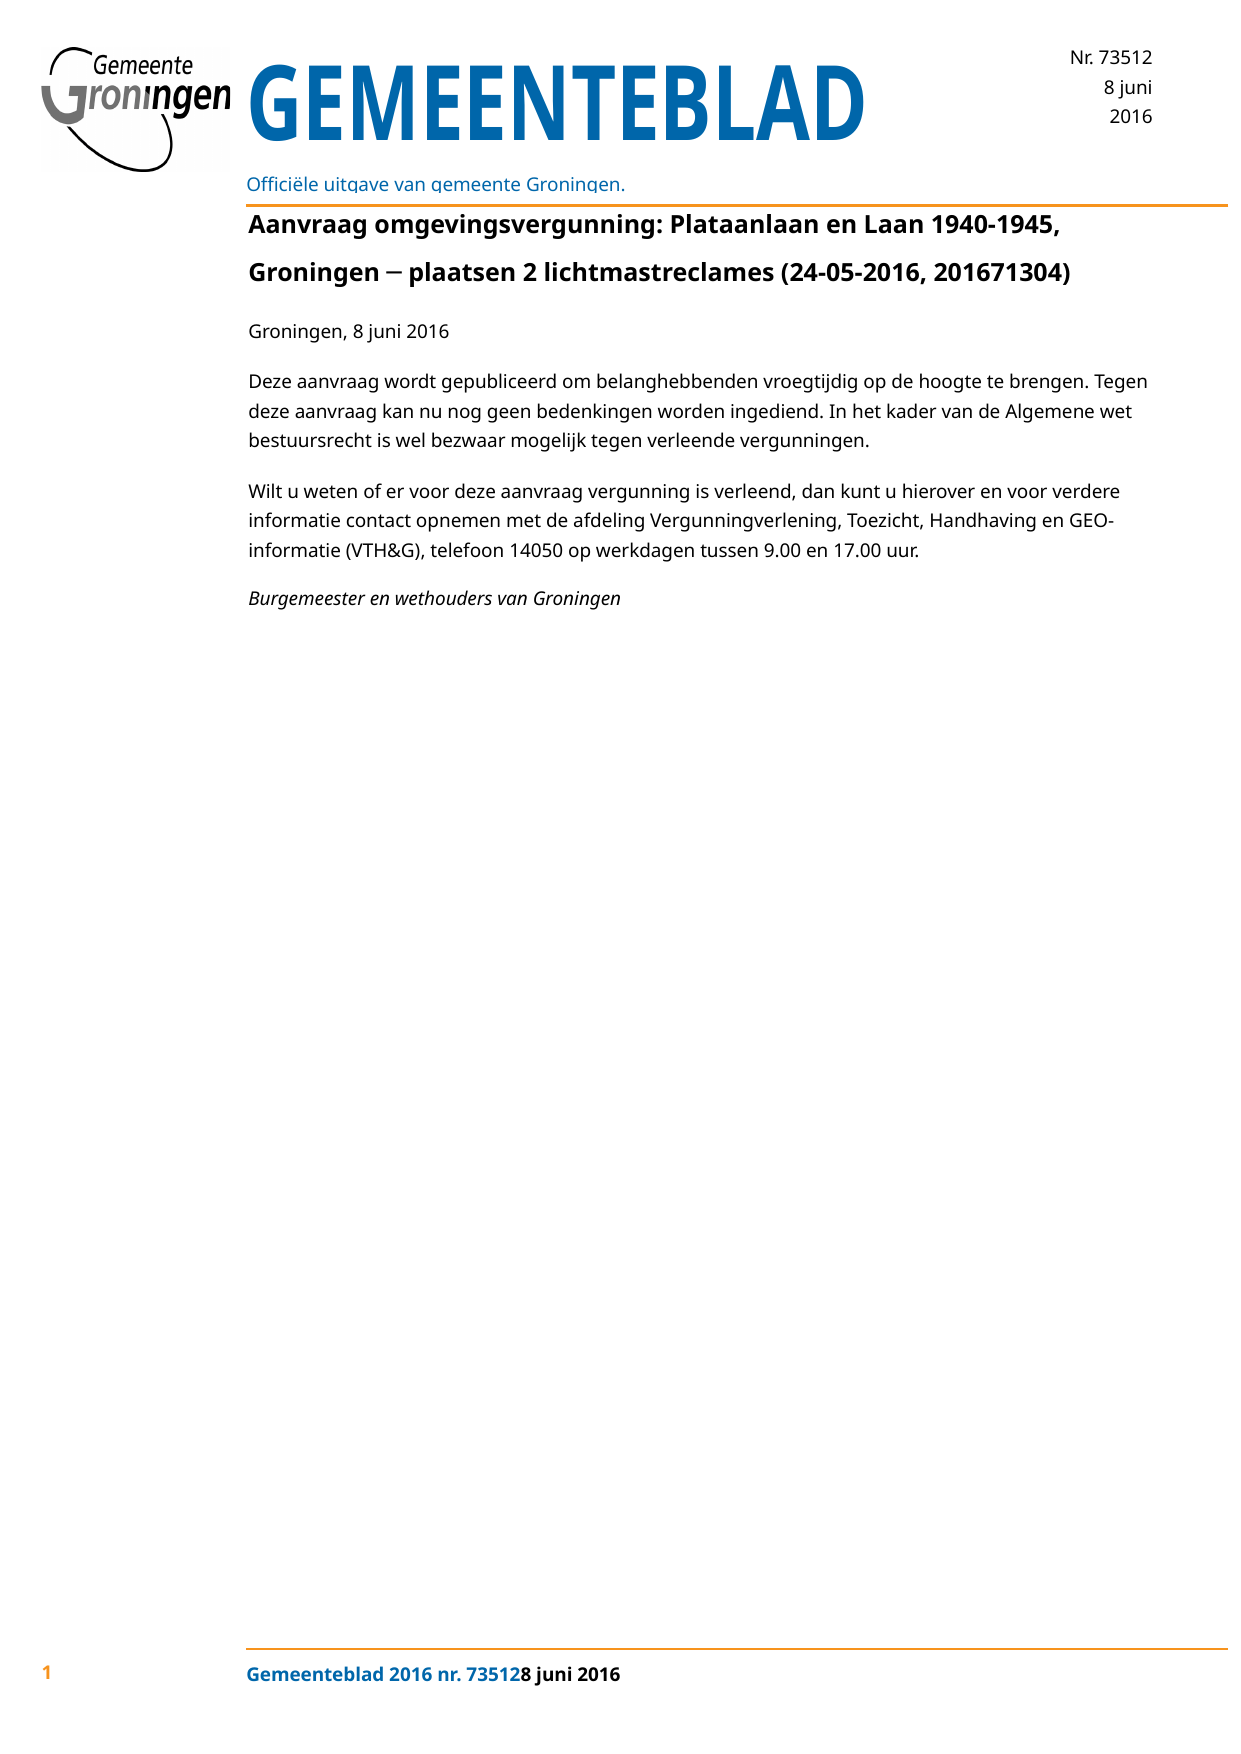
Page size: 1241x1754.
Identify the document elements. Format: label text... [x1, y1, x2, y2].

text Aanvraag omgevingsvergunning: Plataanlaan en Laan 1940-1945, Groningen ─ plaatsen 2 lichtmastreclames (24-05-2016, 201671304) [248, 207, 1152, 288]
text Groningen, 8 juni 2016 [248, 318, 1152, 344]
text Wilt u weten of er voor deze aanvraag vergunning is verleend, dan kunt u hierover en voor verdere informatie contact opnemen met de afdeling Vergunningverlening, Toezicht, Handhaving en GEO-informatie (VTH&G), telefoon 14050 op werkdagen tussen 9.00 en 17.00 uur. [248, 478, 1152, 563]
picture [41, 47, 231, 172]
text Burgemeester en wethouders van Groningen [248, 585, 1152, 611]
text Deze aanvraag wordt gepubliceerd om belanghebbenden vroegtijdig op de hoogte te brengen. Tegen deze aanvraag kan nu nog geen bedenkingen worden ingediend. In het kader van de Algemene wet bestuursrecht is wel bezwaar mogelijk tegen verleende vergunningen. [248, 368, 1152, 453]
